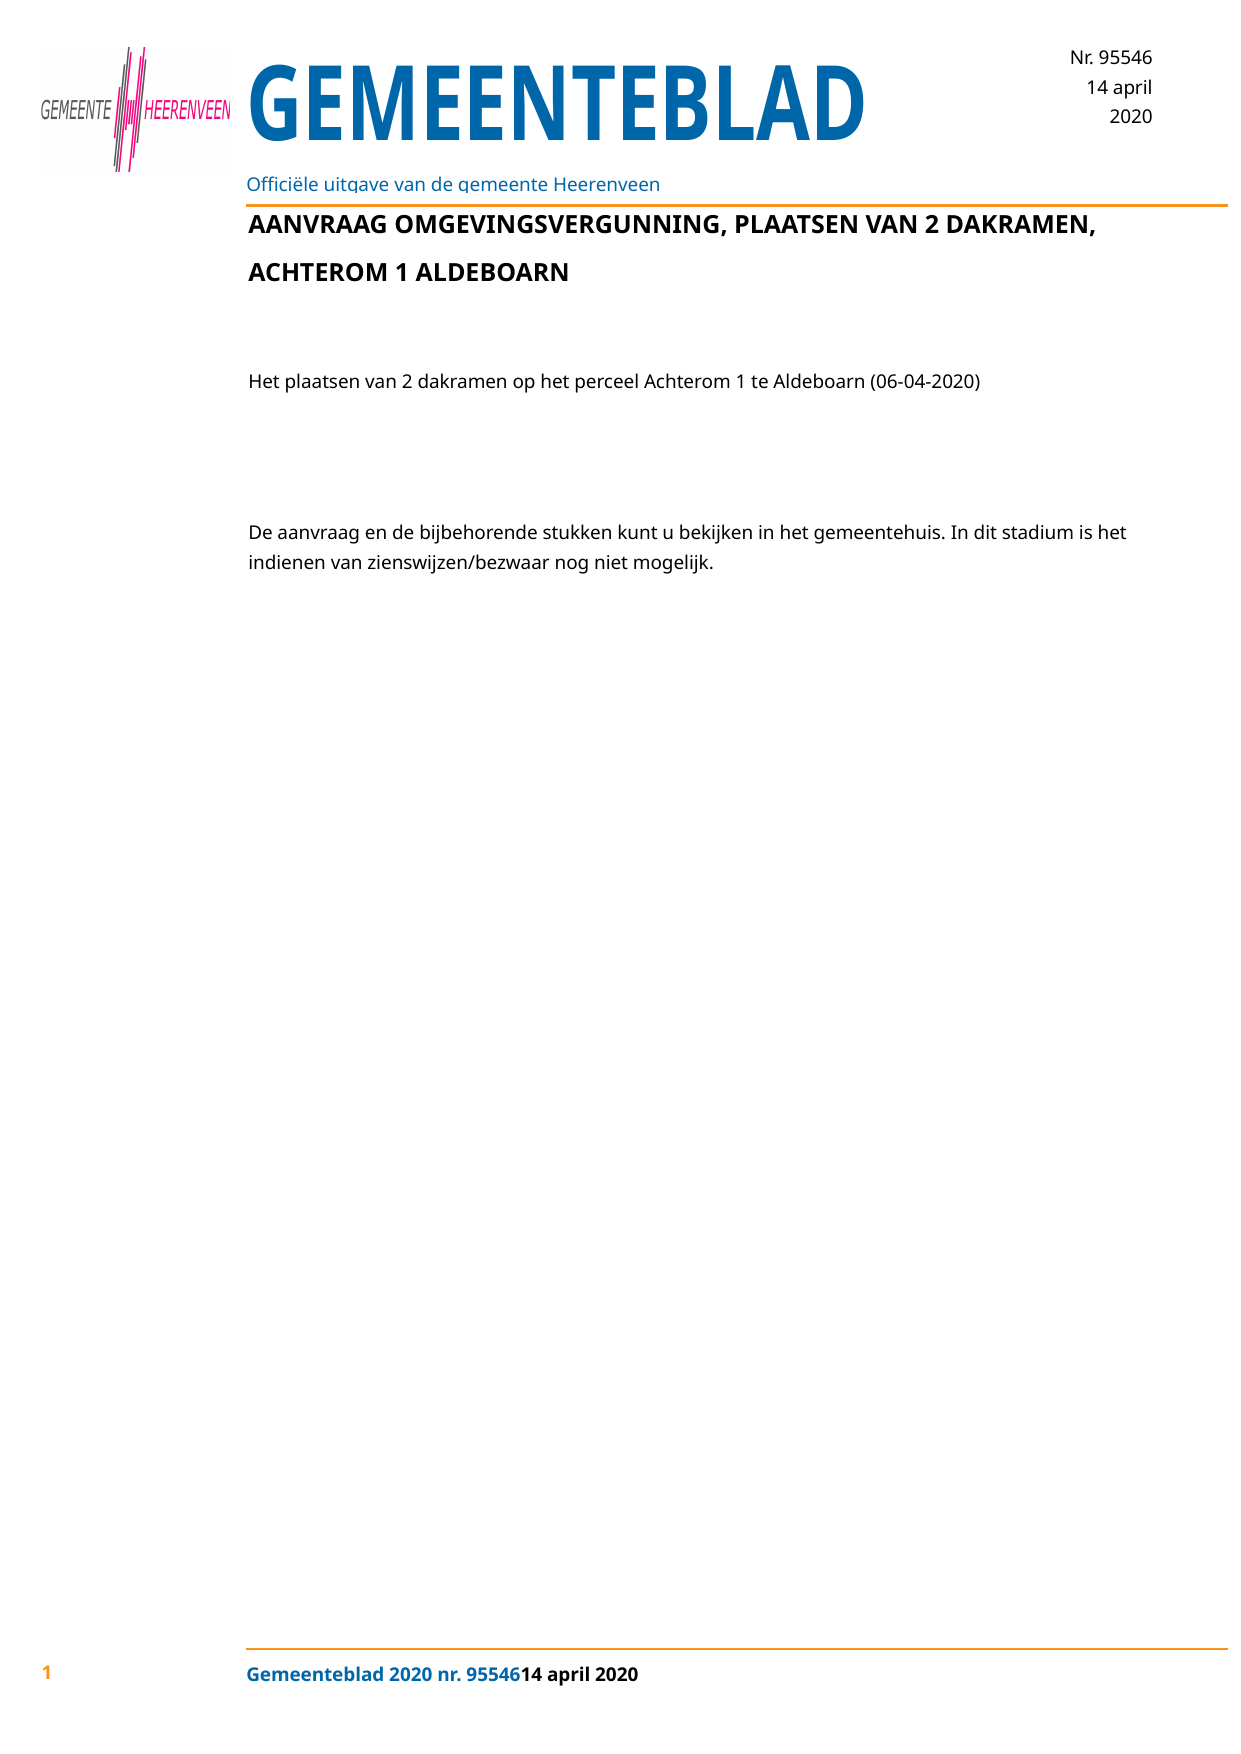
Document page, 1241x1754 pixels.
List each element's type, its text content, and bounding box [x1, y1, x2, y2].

text Het plaatsen van 2 dakramen op het perceel Achterom 1 te Aldeboarn (06-04-2020) [248, 368, 1152, 394]
text De aanvraag en de bijbehorende stukken kunt u bekijken in het gemeentehuis. In dit stadium is het indienen van zienswijzen/bezwaar nog niet mogelijk. [248, 519, 1152, 575]
picture [41, 47, 231, 172]
text AANVRAAG OMGEVINGSVERGUNNING, PLAATSEN VAN 2 DAKRAMEN, ACHTEROM 1 ALDEBOARN [248, 207, 1152, 288]
